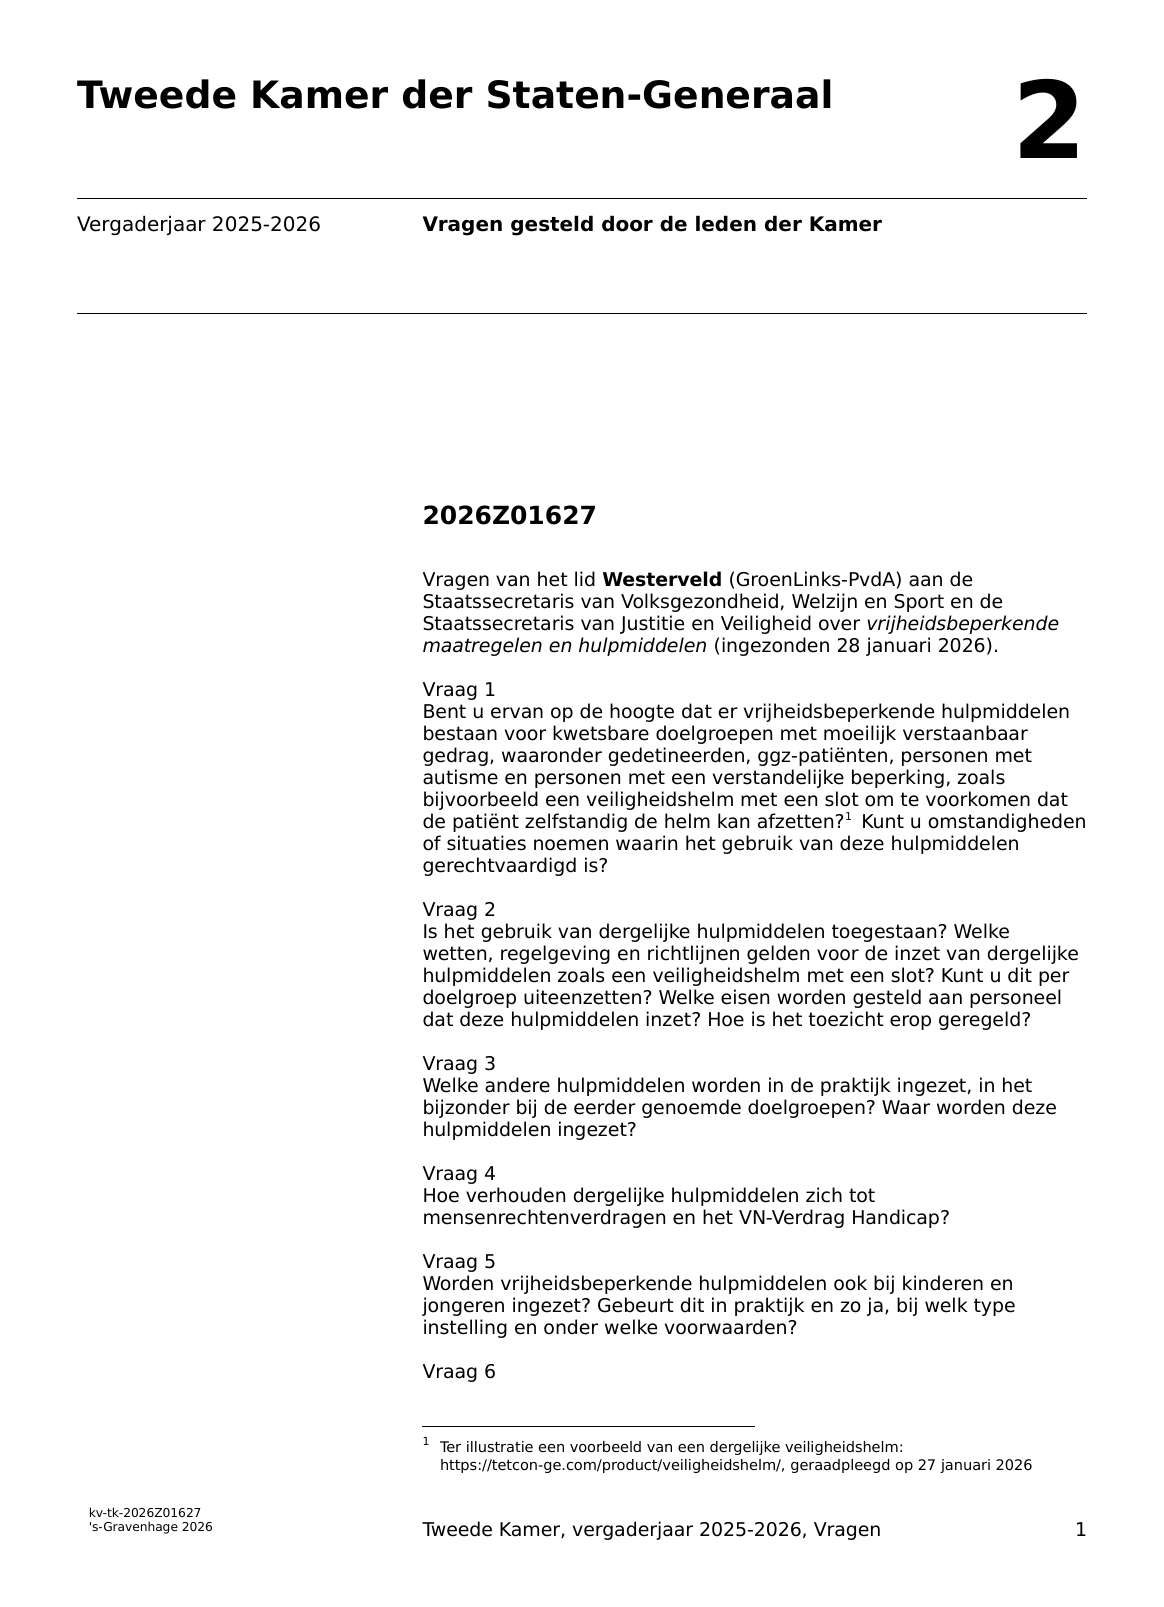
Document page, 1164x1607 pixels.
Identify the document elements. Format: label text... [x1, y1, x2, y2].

text Vraag 3 [422, 1053, 1087, 1075]
text Is het gebruik van dergelijke hulpmiddelen toegestaan? Welke wetten, regelgeving en richtlijnen gelden voor de inzet van dergelijke hulpmiddelen zoals een veiligheidshelm met een slot? Kunt u dit per doelgroep uiteenzetten? Welke eisen worden gesteld aan personeel dat deze hulpmiddelen inzet? Hoe is het toezicht erop geregeld? [422, 921, 1087, 1031]
text Vraag 2 [422, 899, 1087, 921]
text Hoe verhouden dergelijke hulpmiddelen zich tot mensenrechtenverdragen en het VN-Verdrag Handicap? [422, 1185, 1087, 1229]
text kv-tk-2026Z01627 [88, 1506, 323, 1520]
table_cell Vergaderjaar 2025-2026 [77, 199, 422, 313]
table_header Tweede Kamer der Staten-Generaal [77, 59, 886, 198]
text Vraag 1 [422, 679, 1087, 701]
table_cell Vragen gesteld door de leden der Kamer [422, 199, 1087, 313]
text Bent u ervan op de hoogte dat er vrijheidsbeperkende hulpmiddelen bestaan voor kwetsbare doelgroepen met moeilijk verstaanbaar gedrag, waaronder gedetineerden, ggz-patiënten, personen met autisme en personen met een verstandelijke beperking, zoals bijvoorbeeld een veiligheidshelm met een slot om te voorkomen dat de patiënt zelfstandig de helm kan afzetten? Kunt u omstandigheden of situaties noemen waarin het gebruik van deze hulpmiddelen gerechtvaardigd is? [422, 701, 1087, 877]
text Vraag 5 [422, 1251, 1087, 1273]
text Worden vrijheidsbeperkende hulpmiddelen ook bij kinderen en jongeren ingezet? Gebeurt dit in praktijk en zo ja, bij welk type instelling en onder welke voorwaarden? [422, 1273, 1087, 1339]
text Vraag 6 [422, 1361, 1087, 1383]
text Ter illustratie een voorbeeld van een dergelijke veiligheidshelm: https://tetcon-ge.com/product/veiligheidshelm/, geraadpleegd op 27 januari 2026 [422, 1435, 1087, 1474]
text 's-Gravenhage 2026 [88, 1520, 323, 1534]
text Welke andere hulpmiddelen worden in de praktijk ingezet, in het bijzonder bij de eerder genoemde doelgroepen? Waar worden deze hulpmiddelen ingezet? [422, 1075, 1087, 1141]
text Vragen van het lid Westerveld (GroenLinks-PvdA) aan de Staatssecretaris van Volksgezondheid, Welzijn en Sport en de Staatssecretaris van Justitie en Veiligheid over vrijheidsbeperkende maatregelen en hulpmiddelen (ingezonden 28 januari 2026). [422, 569, 1087, 657]
text Vraag 4 [422, 1163, 1087, 1185]
text 2026Z01627 [422, 501, 1087, 531]
table_header 2 [886, 59, 1087, 198]
